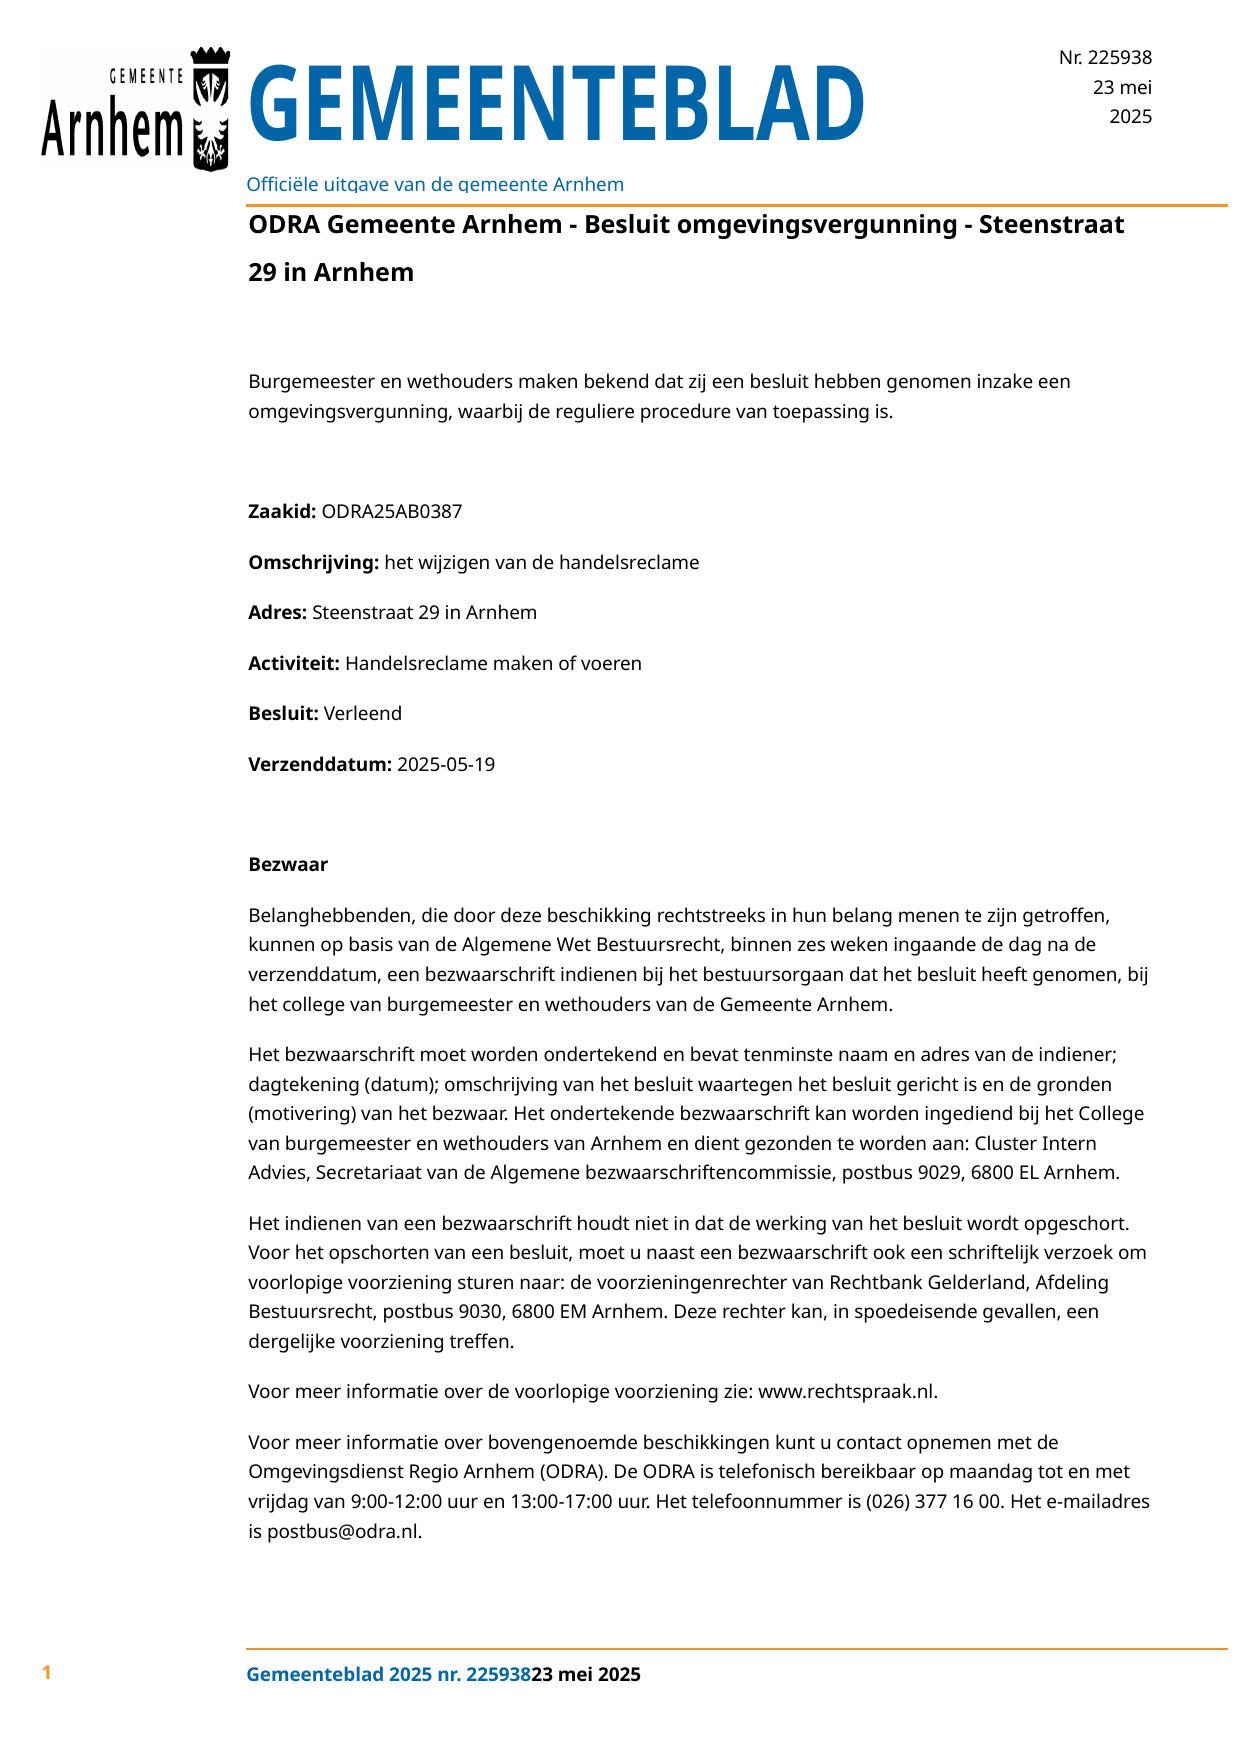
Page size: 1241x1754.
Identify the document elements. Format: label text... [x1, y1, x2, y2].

text Omschrijving: het wijzigen van de handelsreclame [248, 549, 1152, 575]
text Belanghebbenden, die door deze beschikking rechtstreeks in hun belang menen te zijn getroffen, kunnen op basis van de Algemene Wet Bestuursrecht, binnen zes weken ingaande de dag na de verzenddatum, een bezwaarschrift indienen bij het bestuursorgaan dat het besluit heeft genomen, bij het college van burgemeester en wethouders van de Gemeente Arnhem. [248, 902, 1152, 1017]
text ODRA Gemeente Arnhem - Besluit omgevingsvergunning - Steenstraat 29 in Arnhem [248, 207, 1152, 288]
text Zaakid: ODRA25AB0387 [248, 499, 1152, 524]
text Het indienen van een bezwaarschrift houdt niet in dat de werking van het besluit wordt opgeschort. Voor het opschorten van een besluit, moet u naast een bezwaarschrift ook een schriftelijk verzoek om voorlopige voorziening sturen naar: de voorzieningenrechter van Rechtbank Gelderland, Afdeling Bestuursrecht, postbus 9030, 6800 EM Arnhem. Deze rechter kan, in spoedeisende gevallen, een dergelijke voorziening treffen. [248, 1210, 1152, 1354]
text Voor meer informatie over de voorlopige voorziening zie: www.rechtspraak.nl. [248, 1379, 1152, 1404]
text Bezwaar [248, 852, 1152, 877]
text Het bezwaarschrift moet worden ondertekend en bevat tenminste naam en adres van de indiener; dagtekening (datum); omschrijving van het besluit waartegen het besluit gericht is en de gronden (motivering) van het bezwaar. Het ondertekende bezwaarschrift kan worden ingediend bij het College van burgemeester en wethouders van Arnhem en dient gezonden te worden aan: Cluster Intern Advies, Secretariaat van de Algemene bezwaarschriftencommissie, postbus 9029, 6800 EL Arnhem. [248, 1041, 1152, 1185]
text Burgemeester en wethouders maken bekend dat zij een besluit hebben genomen inzake een omgevingsvergunning, waarbij de reguliere procedure van toepassing is. [248, 368, 1152, 424]
text Voor meer informatie over bovengenoemde beschikkingen kunt u contact opnemen met de Omgevingsdienst Regio Arnhem (ODRA). De ODRA is telefonisch bereikbaar op maandag tot en met vrijdag van 9:00-12:00 uur en 13:00-17:00 uur. Het telefoonnummer is (026) 377 16 00. Het e-mailadres is postbus@odra.nl. [248, 1429, 1152, 1544]
text Adres: Steenstraat 29 in Arnhem [248, 599, 1152, 625]
text Verzenddatum: 2025-05-19 [248, 751, 1152, 777]
text Activiteit: Handelsreclame maken of voeren [248, 650, 1152, 676]
picture [41, 47, 231, 172]
text Besluit: Verleend [248, 700, 1152, 726]
